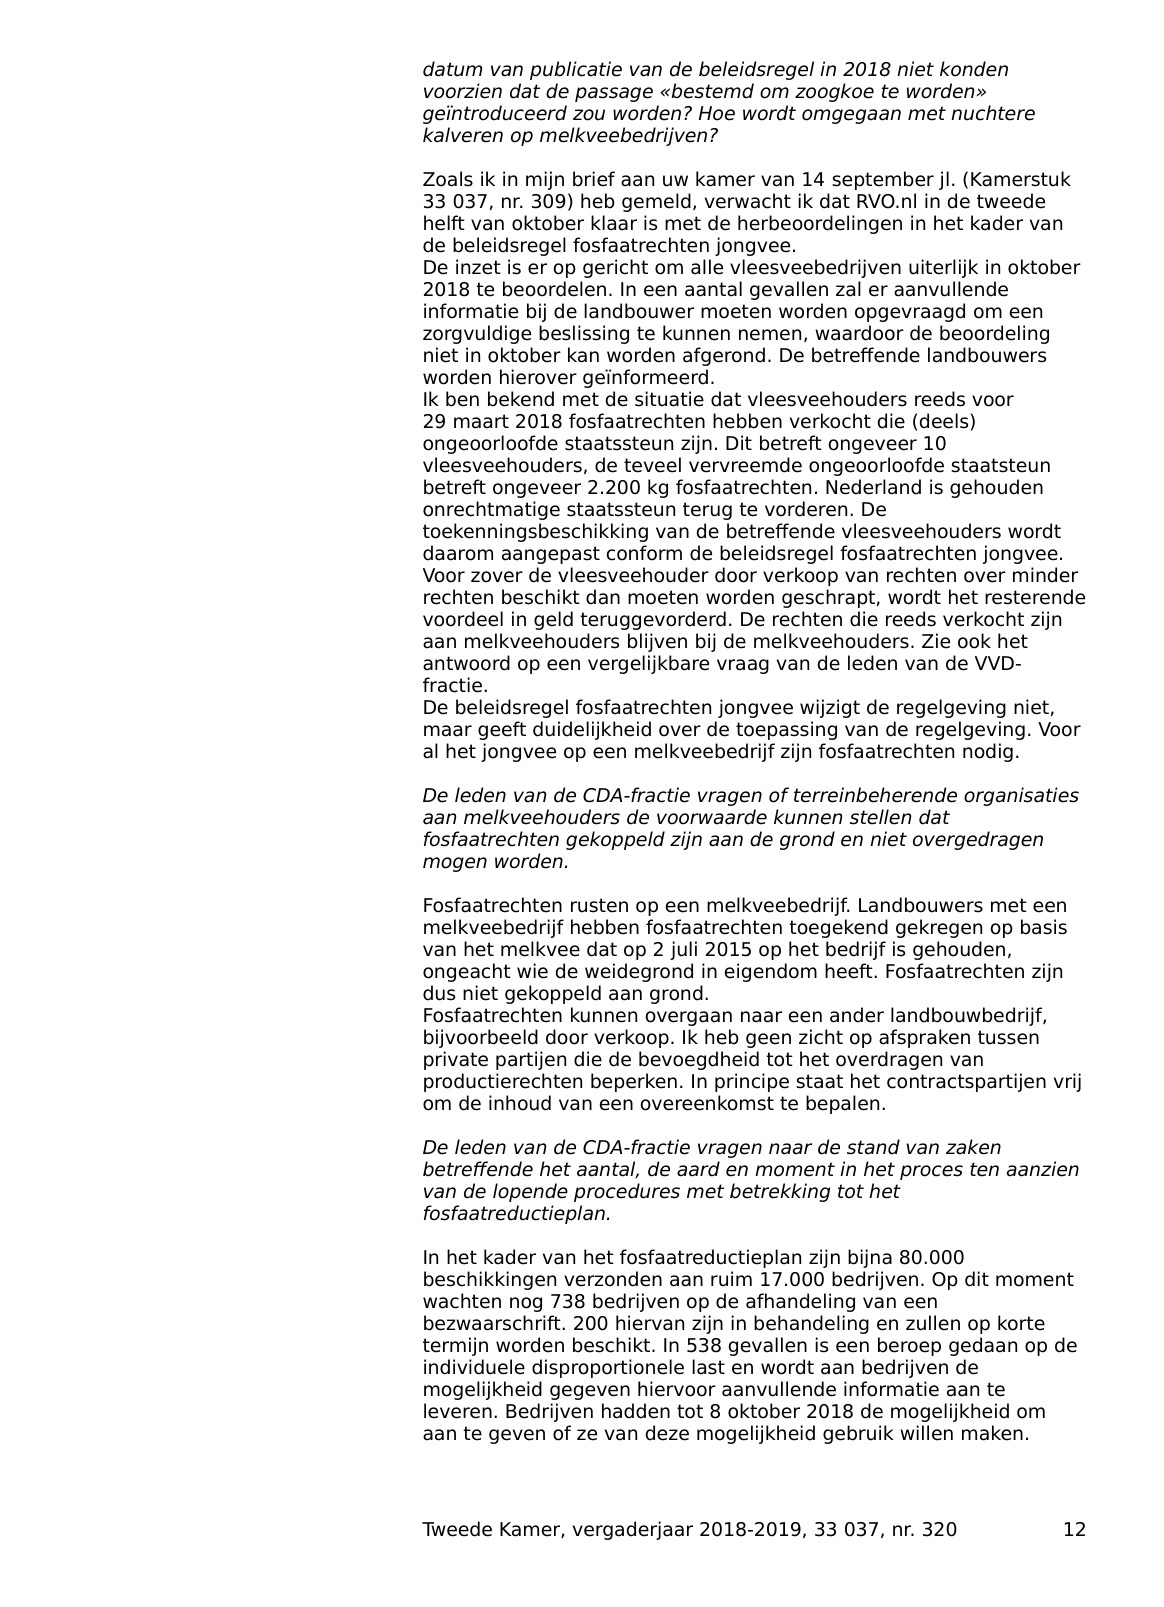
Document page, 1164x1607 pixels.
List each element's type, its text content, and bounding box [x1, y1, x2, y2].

text In het kader van het fosfaatreductieplan zijn bijna 80.000 beschikkingen verzonden aan ruim 17.000 bedrijven. Op dit moment wachten nog 738 bedrijven op de afhandeling van een bezwaarschrift. 200 hiervan zijn in behandeling en zullen op korte termijn worden beschikt. In 538 gevallen is een beroep gedaan op de individuele disproportionele last en wordt aan bedrijven de mogelijkheid gegeven hiervoor aanvullende informatie aan te leveren. Bedrijven hadden tot 8 oktober 2018 de mogelijkheid om aan te geven of ze van deze mogelijkheid gebruik willen maken. [422, 1247, 1087, 1445]
text De inzet is er op gericht om alle vleesveebedrijven uiterlijk in oktober 2018 te beoordelen. In een aantal gevallen zal er aanvullende informatie bij de landbouwer moeten worden opgevraagd om een zorgvuldige beslissing te kunnen nemen, waardoor de beoordeling niet in oktober kan worden afgerond. De betreffende landbouwers worden hierover geïnformeerd. [422, 257, 1087, 389]
text De beleidsregel fosfaatrechten jongvee wijzigt de regelgeving niet, maar geeft duidelijkheid over de toepassing van de regelgeving. Voor al het jongvee op een melkveebedrijf zijn fosfaatrechten nodig. [422, 697, 1087, 763]
text Fosfaatrechten kunnen overgaan naar een ander landbouwbedrijf, bijvoorbeeld door verkoop. Ik heb geen zicht op afspraken tussen private partijen die de bevoegdheid tot het overdragen van productierechten beperken. In principe staat het contractspartijen vrij om de inhoud van een overeenkomst te bepalen. [422, 1005, 1087, 1115]
text Ik ben bekend met de situatie dat vleesveehouders reeds voor 29 maart 2018 fosfaatrechten hebben verkocht die (deels) ongeoorloofde staatssteun zijn. Dit betreft ongeveer 10 vleesveehouders, de teveel vervreemde ongeoorloofde staatsteun betreft ongeveer 2.200 kg fosfaatrechten. Nederland is gehouden onrechtmatige staatssteun terug te vorderen. De toekenningsbeschikking van de betreffende vleesveehouders wordt daarom aangepast conform de beleidsregel fosfaatrechten jongvee. Voor zover de vleesveehouder door verkoop van rechten over minder rechten beschikt dan moeten worden geschrapt, wordt het resterende voordeel in geld teruggevorderd. De rechten die reeds verkocht zijn aan melkveehouders blijven bij de melkveehouders. Zie ook het antwoord op een vergelijkbare vraag van de leden van de VVD-fractie. [422, 389, 1087, 697]
text De leden van de CDA-fractie vragen of terreinbeherende organisaties aan melkveehouders de voorwaarde kunnen stellen dat fosfaatrechten gekoppeld zijn aan de grond en niet overgedragen mogen worden. [422, 785, 1087, 873]
text Zoals ik in mijn brief aan uw kamer van 14 september jl. (Kamerstuk 33 037, nr. 309) heb gemeld, verwacht ik dat RVO.nl in de tweede helft van oktober klaar is met de herbeoordelingen in het kader van de beleidsregel fosfaatrechten jongvee. [422, 169, 1087, 257]
text De leden van de CDA-fractie vragen naar de stand van zaken betreffende het aantal, de aard en moment in het proces ten aanzien van de lopende procedures met betrekking tot het fosfaatreductieplan. [422, 1137, 1087, 1225]
text datum van publicatie van de beleidsregel in 2018 niet konden voorzien dat de passage «bestemd om zoogkoe te worden» geïntroduceerd zou worden? Hoe wordt omgegaan met nuchtere kalveren op melkveebedrijven? [422, 59, 1087, 147]
text Fosfaatrechten rusten op een melkveebedrijf. Landbouwers met een melkveebedrijf hebben fosfaatrechten toegekend gekregen op basis van het melkvee dat op 2 juli 2015 op het bedrijf is gehouden, ongeacht wie de weidegrond in eigendom heeft. Fosfaatrechten zijn dus niet gekoppeld aan grond. [422, 895, 1087, 1005]
